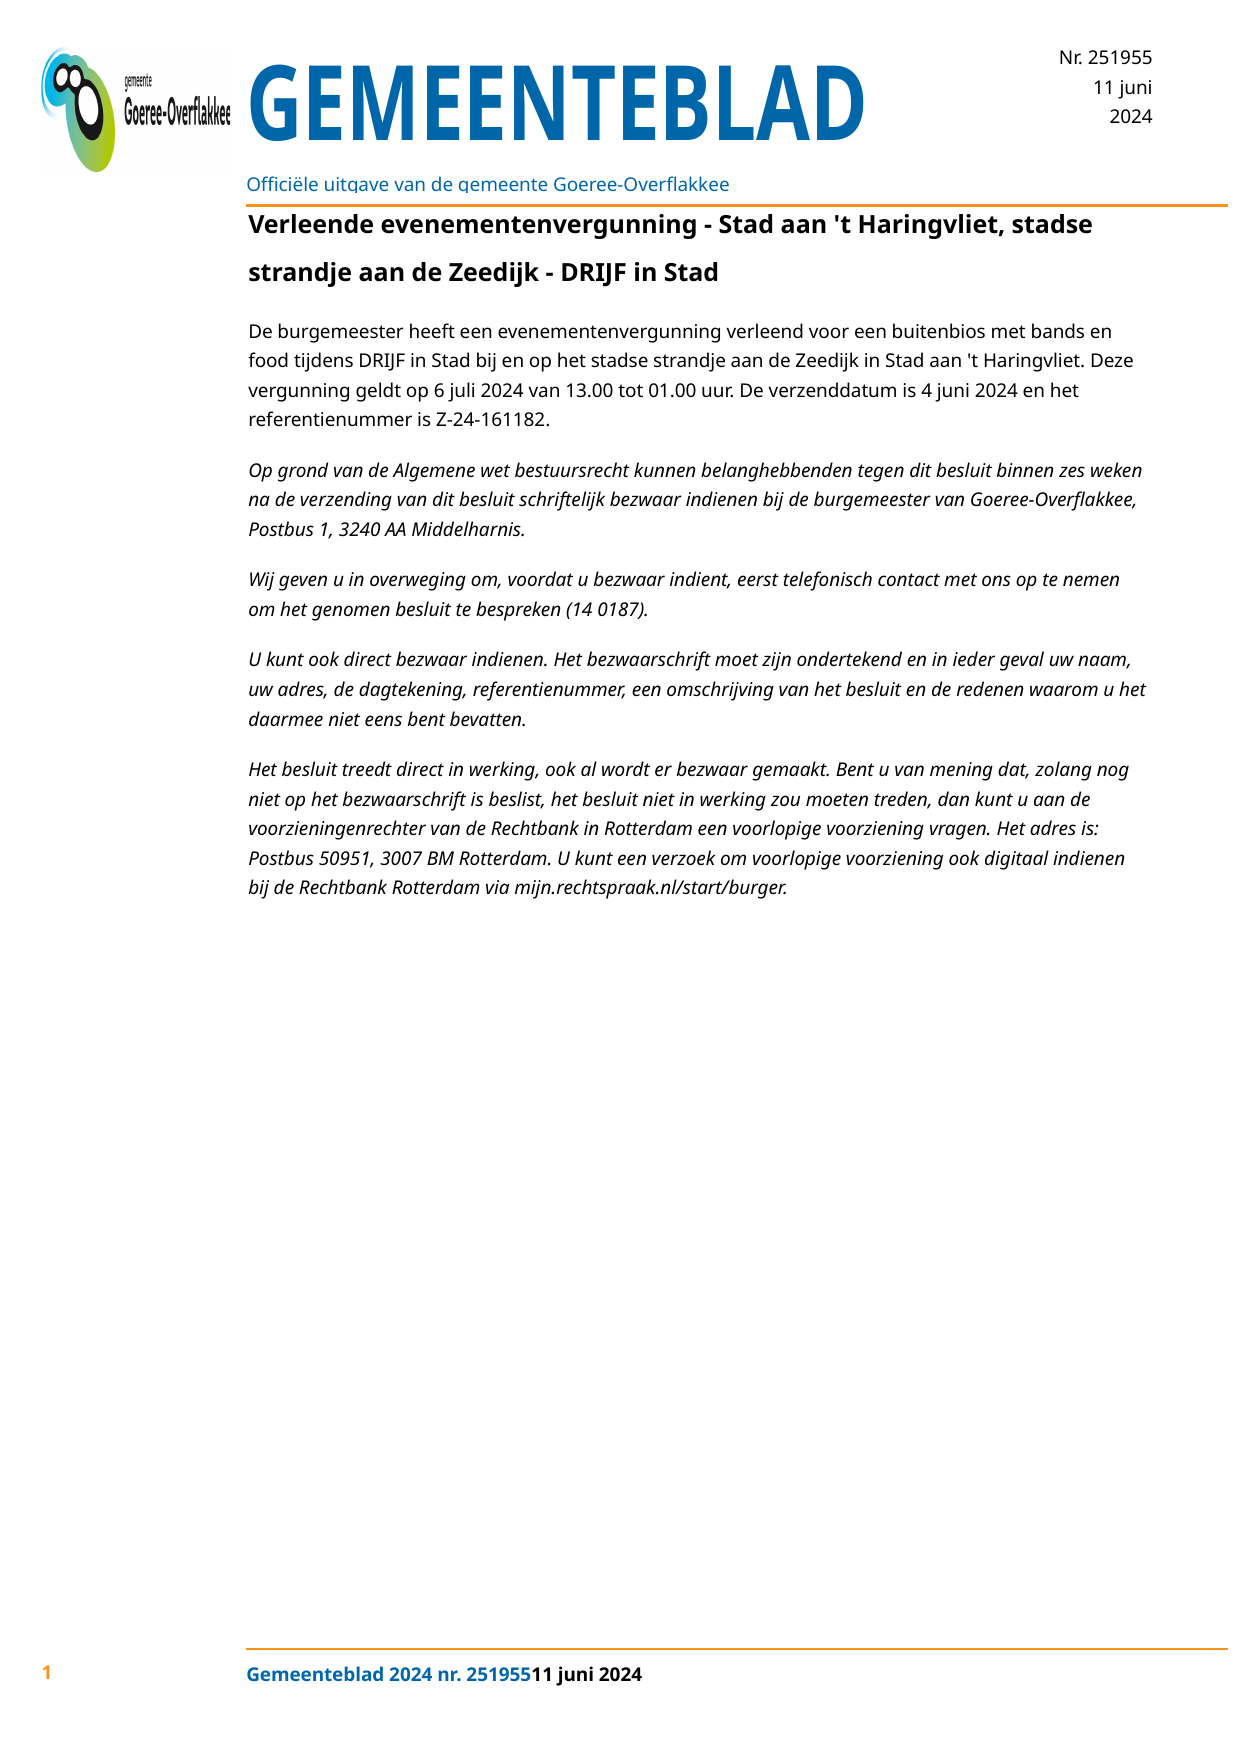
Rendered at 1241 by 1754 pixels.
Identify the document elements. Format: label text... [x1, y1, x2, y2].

text Het besluit treedt direct in werking, ook al wordt er bezwaar gemaakt. Bent u van mening dat, zolang nog niet op het bezwaarschrift is beslist, het besluit niet in werking zou moeten treden, dan kunt u aan de voorzieningenrechter van de Rechtbank in Rotterdam een voorlopige voorziening vragen. Het adres is: Postbus 50951, 3007 BM Rotterdam. U kunt een verzoek om voorlopige voorziening ook digitaal indienen bij de Rechtbank Rotterdam via mijn.rechtspraak.nl/start/burger. [248, 756, 1152, 900]
picture [41, 47, 231, 172]
text Op grond van de Algemene wet bestuursrecht kunnen belanghebbenden tegen dit besluit binnen zes weken na de verzending van dit besluit schriftelijk bezwaar indienen bij de burgemeester van Goeree-Overflakkee, Postbus 1, 3240 AA Middelharnis. [248, 457, 1152, 542]
text Wij geven u in overweging om, voordat u bezwaar indient, eerst telefonisch contact met ons op te nemen om het genomen besluit te bespreken (14 0187). [248, 567, 1152, 622]
text Verleende evenementenvergunning - Stad aan 't Haringvliet, stadse strandje aan de Zeedijk - DRIJF in Stad [248, 207, 1152, 288]
text U kunt ook direct bezwaar indienen. Het bezwaarschrift moet zijn ondertekend en in ieder geval uw naam, uw adres, de dagtekening, referentienummer, een omschrijving van het besluit en de redenen waarom u het daarmee niet eens bent bevatten. [248, 647, 1152, 732]
text De burgemeester heeft een evenementenvergunning verleend voor een buitenbios met bands en food tijdens DRIJF in Stad bij en op het stadse strandje aan de Zeedijk in Stad aan 't Haringvliet. Deze vergunning geldt op 6 juli 2024 van 13.00 tot 01.00 uur. De verzenddatum is 4 juni 2024 en het referentienummer is Z-24-161182. [248, 318, 1152, 432]
